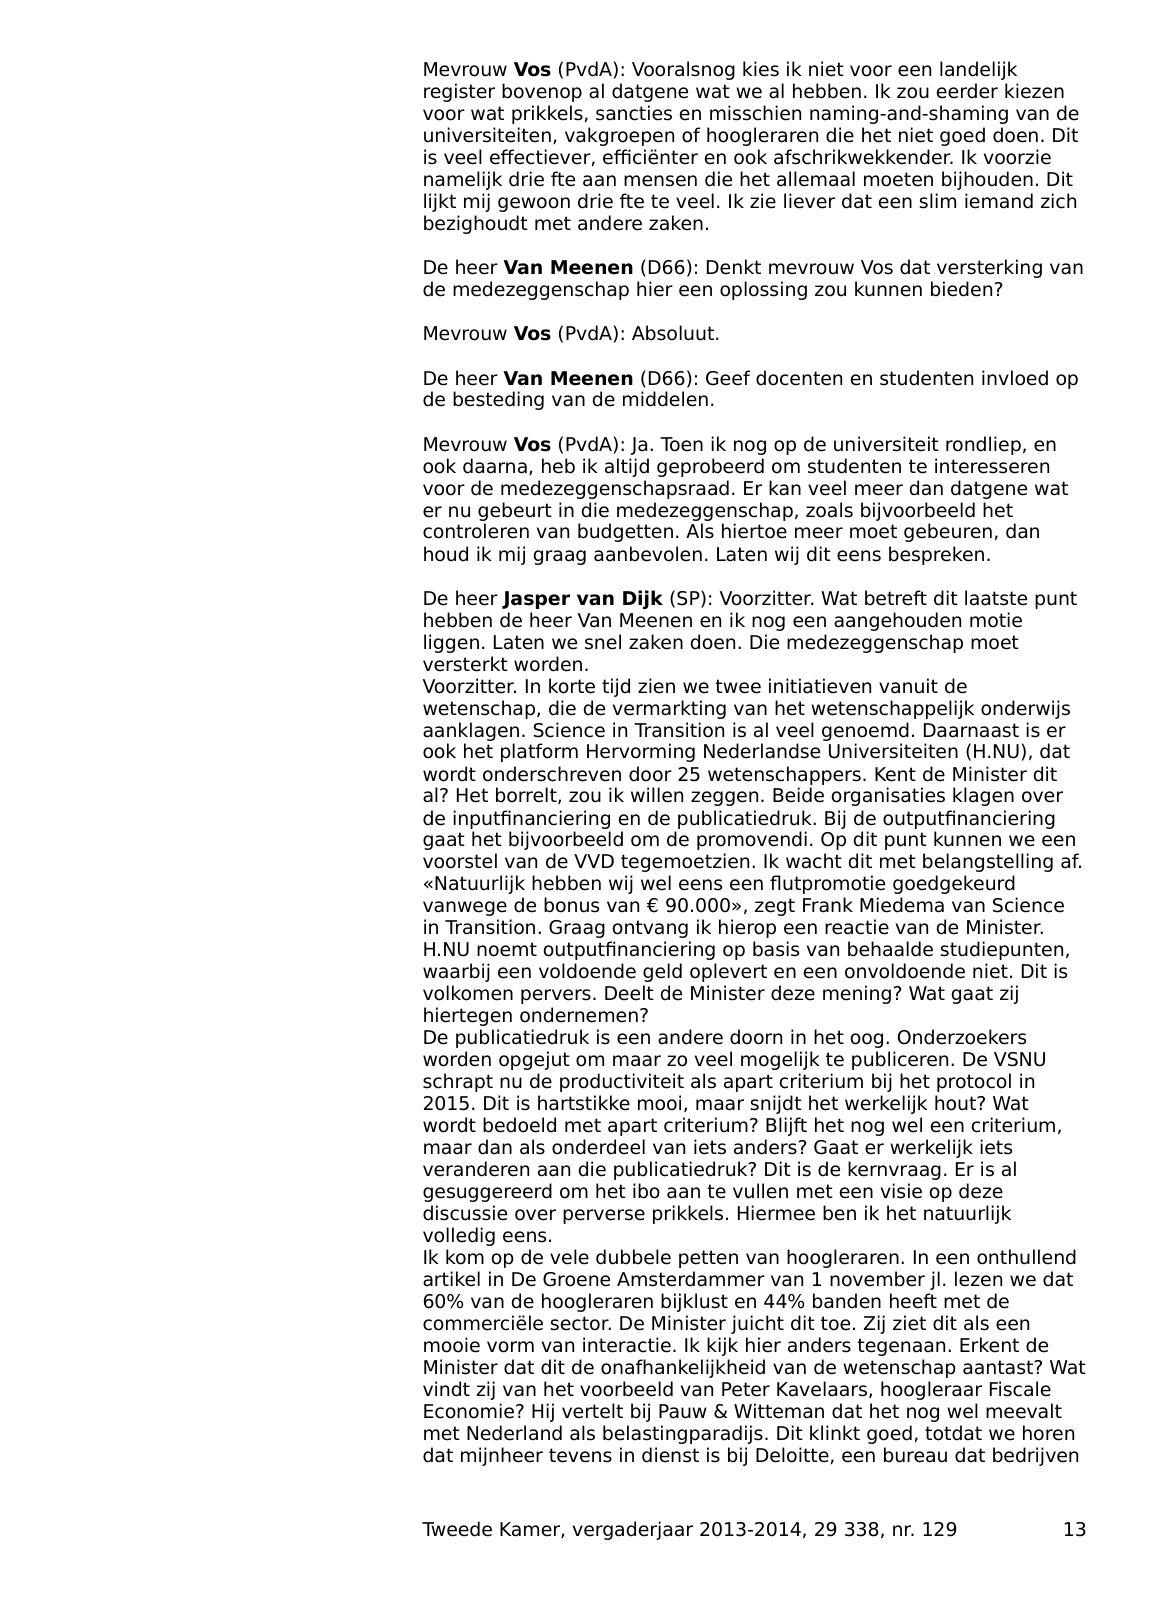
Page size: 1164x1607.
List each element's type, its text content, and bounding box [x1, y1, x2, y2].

text De heer Van Meenen (D66): Geef docenten en studenten invloed op de besteding van de middelen. [422, 367, 1087, 411]
text Mevrouw Vos (PvdA): Absoluut. [422, 323, 1087, 345]
text Mevrouw Vos (PvdA): Ja. Toen ik nog op de universiteit rondliep, en ook daarna, heb ik altijd geprobeerd om studenten te interesseren voor de medezeggenschapsraad. Er kan veel meer dan datgene wat er nu gebeurt in die medezeggenschap, zoals bijvoorbeeld het controleren van budgetten. Als hiertoe meer moet gebeuren, dan houd ik mij graag aanbevolen. Laten wij dit eens bespreken. [422, 433, 1087, 565]
text De publicatiedruk is een andere doorn in het oog. Onderzoekers worden opgejut om maar zo veel mogelijk te publiceren. De VSNU schrapt nu de productiviteit als apart criterium bij het protocol in 2015. Dit is hartstikke mooi, maar snijdt het werkelijk hout? Wat wordt bedoeld met apart criterium? Blijft het nog wel een criterium, maar dan als onderdeel van iets anders? Gaat er werkelijk iets veranderen aan die publicatiedruk? Dit is de kernvraag. Er is al gesuggereerd om het ibo aan te vullen met een visie op deze discussie over perverse prikkels. Hiermee ben ik het natuurlijk volledig eens. [422, 1027, 1087, 1247]
text Ik kom op de vele dubbele petten van hoogleraren. In een onthullend artikel in De Groene Amsterdammer van 1 november jl. lezen we dat 60% van de hoogleraren bijklust en 44% banden heeft met de commerciële sector. De Minister juicht dit toe. Zij ziet dit als een mooie vorm van interactie. Ik kijk hier anders tegenaan. Erkent de Minister dat dit de onafhankelijkheid van de wetenschap aantast? Wat vindt zij van het voorbeeld van Peter Kavelaars, hoogleraar Fiscale Economie? Hij vertelt bij Pauw & Witteman dat het nog wel meevalt met Nederland als belastingparadijs. Dit klinkt goed, totdat we horen dat mijnheer tevens in dienst is bij Deloitte, een bureau dat bedrijven [422, 1247, 1087, 1467]
text De heer Jasper van Dijk (SP): Voorzitter. Wat betreft dit laatste punt hebben de heer Van Meenen en ik nog een aangehouden motie liggen. Laten we snel zaken doen. Die medezeggenschap moet versterkt worden. [422, 588, 1087, 676]
text Mevrouw Vos (PvdA): Vooralsnog kies ik niet voor een landelijk register bovenop al datgene wat we al hebben. Ik zou eerder kiezen voor wat prikkels, sancties en misschien naming-and-shaming van de universiteiten, vakgroepen of hoogleraren die het niet goed doen. Dit is veel effectiever, efficiënter en ook afschrikwekkender. Ik voorzie namelijk drie fte aan mensen die het allemaal moeten bijhouden. Dit lijkt mij gewoon drie fte te veel. Ik zie liever dat een slim iemand zich bezighoudt met andere zaken. [422, 59, 1087, 235]
text Voorzitter. In korte tijd zien we twee initiatieven vanuit de wetenschap, die de vermarkting van het wetenschappelijk onderwijs aanklagen. Science in Transition is al veel genoemd. Daarnaast is er ook het platform Hervorming Nederlandse Universiteiten (H.NU), dat wordt onderschreven door 25 wetenschappers. Kent de Minister dit al? Het borrelt, zou ik willen zeggen. Beide organisaties klagen over de inputfinanciering en de publicatiedruk. Bij de outputfinanciering gaat het bijvoorbeeld om de promovendi. Op dit punt kunnen we een voorstel van de VVD tegemoetzien. Ik wacht dit met belangstelling af. «Natuurlijk hebben wij wel eens een flutpromotie goedgekeurd vanwege de bonus van € 90.000», zegt Frank Miedema van Science in Transition. Graag ontvang ik hierop een reactie van de Minister. H.NU noemt outputfinanciering op basis van behaalde studiepunten, waarbij een voldoende geld oplevert en een onvoldoende niet. Dit is volkomen pervers. Deelt de Minister deze mening? Wat gaat zij hiertegen ondernemen? [422, 676, 1087, 1027]
text De heer Van Meenen (D66): Denkt mevrouw Vos dat versterking van de medezeggenschap hier een oplossing zou kunnen bieden? [422, 257, 1087, 301]
